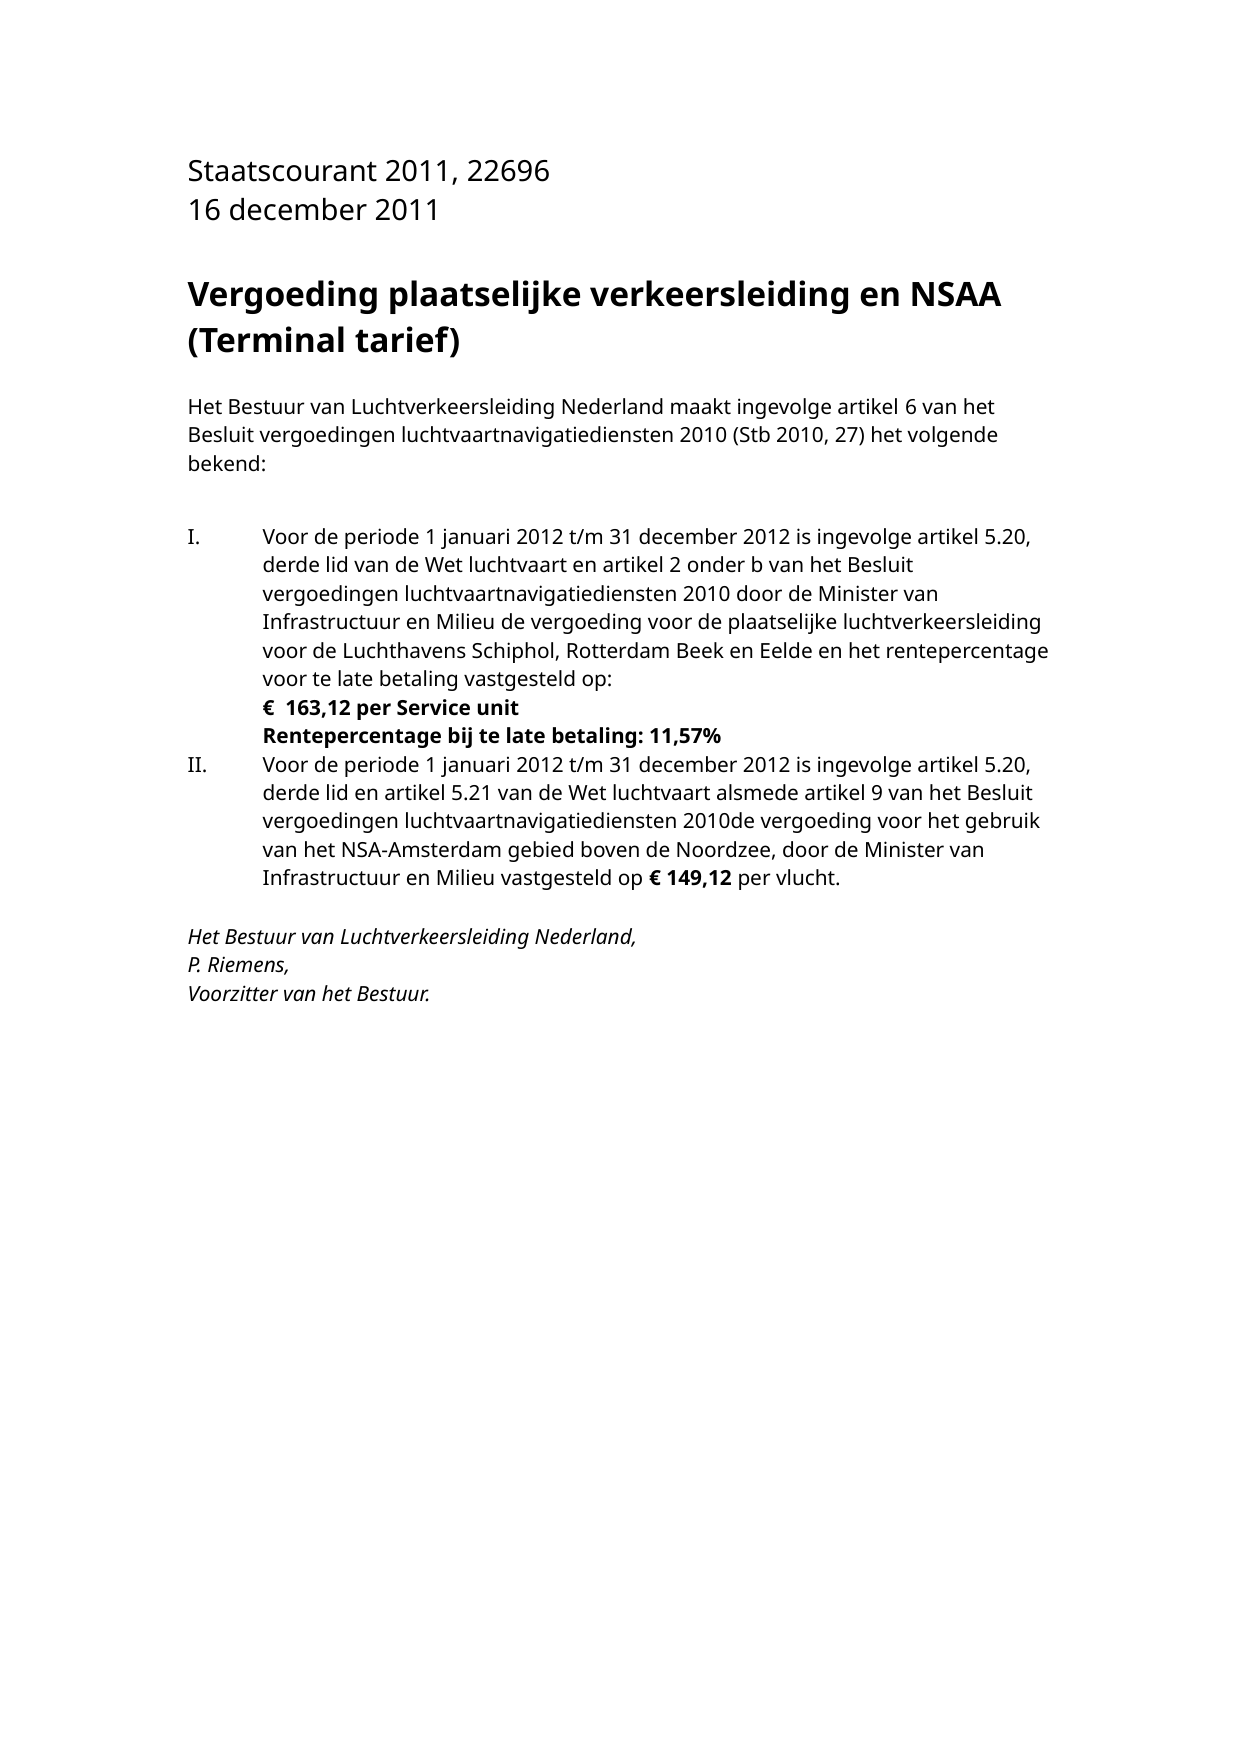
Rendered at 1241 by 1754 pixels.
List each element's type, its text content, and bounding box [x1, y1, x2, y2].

list Voor de periode 1 januari 2012 t/m 31 december 2012 is ingevolge artikel 5.20, derde lid van de Wet luchtvaart en artikel 2 onder b van het Besluit vergoedingen luchtvaartnavigatiediensten 2010 door de Minister van Infrastructuur en Milieu de vergoeding voor de plaatselijke luchtverkeersleiding voor de Luchthavens Schiphol, Rotterdam Beek en Eelde en het rentepercentage voor te late betaling vastgesteld op: [187, 522, 1053, 693]
list € 163,12 per Service unit [187, 693, 1053, 721]
text P. Riemens, [187, 950, 1053, 979]
text 16 december 2011 [187, 190, 1053, 229]
list Rentepercentage bij te late betaling: 11,57% [187, 721, 1053, 750]
text Staatscourant 2011, 22696 [187, 150, 1053, 190]
list Voor de periode 1 januari 2012 t/m 31 december 2012 is ingevolge artikel 5.20, derde lid en artikel 5.21 van de Wet luchtvaart alsmede artikel 9 van het Besluit vergoedingen luchtvaartnavigatiediensten 2010de vergoeding voor het gebruik van het NSA-Amsterdam gebied boven de Noordzee, door de Minister van Infrastructuur en Milieu vastgesteld op € 149,12 per vlucht. [187, 750, 1053, 892]
text Het Bestuur van Luchtverkeersleiding Nederland maakt ingevolge artikel 6 van het Besluit vergoedingen luchtvaartnavigatiediensten 2010 (Stb 2010, 27) het volgende bekend: [187, 392, 1053, 477]
subtitle Vergoeding plaatselijke verkeersleiding en NSAA (Terminal tarief) [187, 271, 1053, 362]
text Het Bestuur van Luchtverkeersleiding Nederland, [187, 922, 1053, 950]
text Voorzitter van het Bestuur. [187, 979, 1053, 1007]
